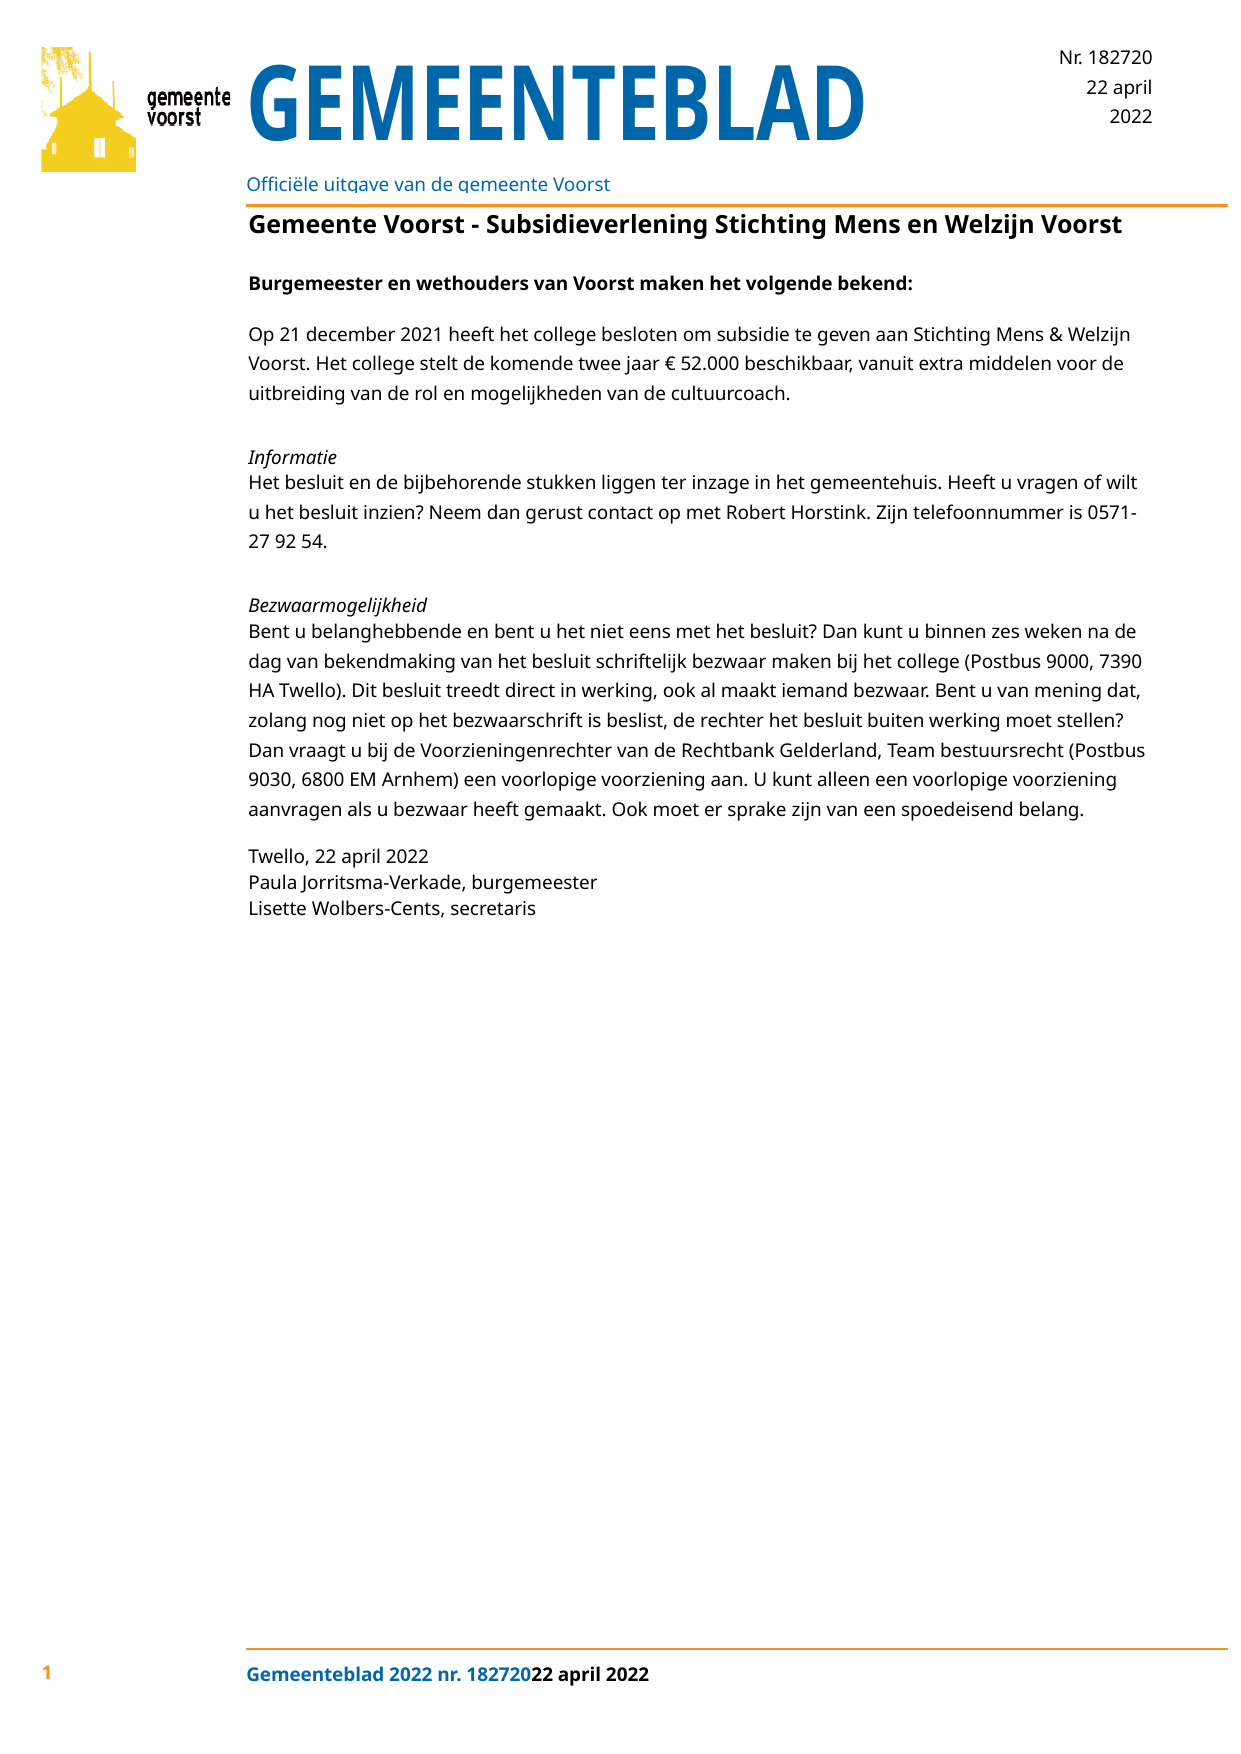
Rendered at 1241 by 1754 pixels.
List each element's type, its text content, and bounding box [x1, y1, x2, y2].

text Bezwaarmogelijkheid [248, 593, 1152, 618]
picture [41, 47, 231, 172]
text Paula Jorritsma-Verkade, burgemeester [248, 869, 1152, 895]
text Twello, 22 april 2022 [248, 844, 1152, 869]
text Informatie [248, 444, 1152, 469]
text Bent u belanghebbende en bent u het niet eens met het besluit? Dan kunt u binnen zes weken na de dag van bekendmaking van het besluit schriftelijk bezwaar maken bij het college (Postbus 9000, 7390 HA Twello). Dit besluit treedt direct in werking, ook al maakt iemand bezwaar. Bent u van mening dat, zolang nog niet op het bezwaarschrift is beslist, de rechter het besluit buiten werking moet stellen? Dan vraagt u bij de Voorzieningenrechter van de Rechtbank Gelderland, Team bestuursrecht (Postbus 9030, 6800 EM Arnhem) een voorlopige voorziening aan. U kunt alleen een voorlopige voorziening aanvragen als u bezwaar heeft gemaakt. Ook moet er sprake zijn van een spoedeisend belang. [248, 618, 1152, 822]
text Lisette Wolbers-Cents, secretaris [248, 895, 1152, 921]
text Op 21 december 2021 heeft het college besloten om subsidie te geven aan Stichting Mens & Welzijn Voorst. Het college stelt de komende twee jaar € 52.000 beschikbaar, vanuit extra middelen voor de uitbreiding van de rol en mogelijkheden van de cultuurcoach. [248, 321, 1152, 406]
text Het besluit en de bijbehorende stukken liggen ter inzage in het gemeentehuis. Heeft u vragen of wilt u het besluit inzien? Neem dan gerust contact op met Robert Horstink. Zijn telefoonnummer is 0571-27 92 54. [248, 469, 1152, 554]
text Gemeente Voorst - Subsidieverlening Stichting Mens en Welzijn Voorst [248, 207, 1152, 241]
text Burgemeester en wethouders van Voorst maken het volgende bekend: [248, 270, 1152, 296]
